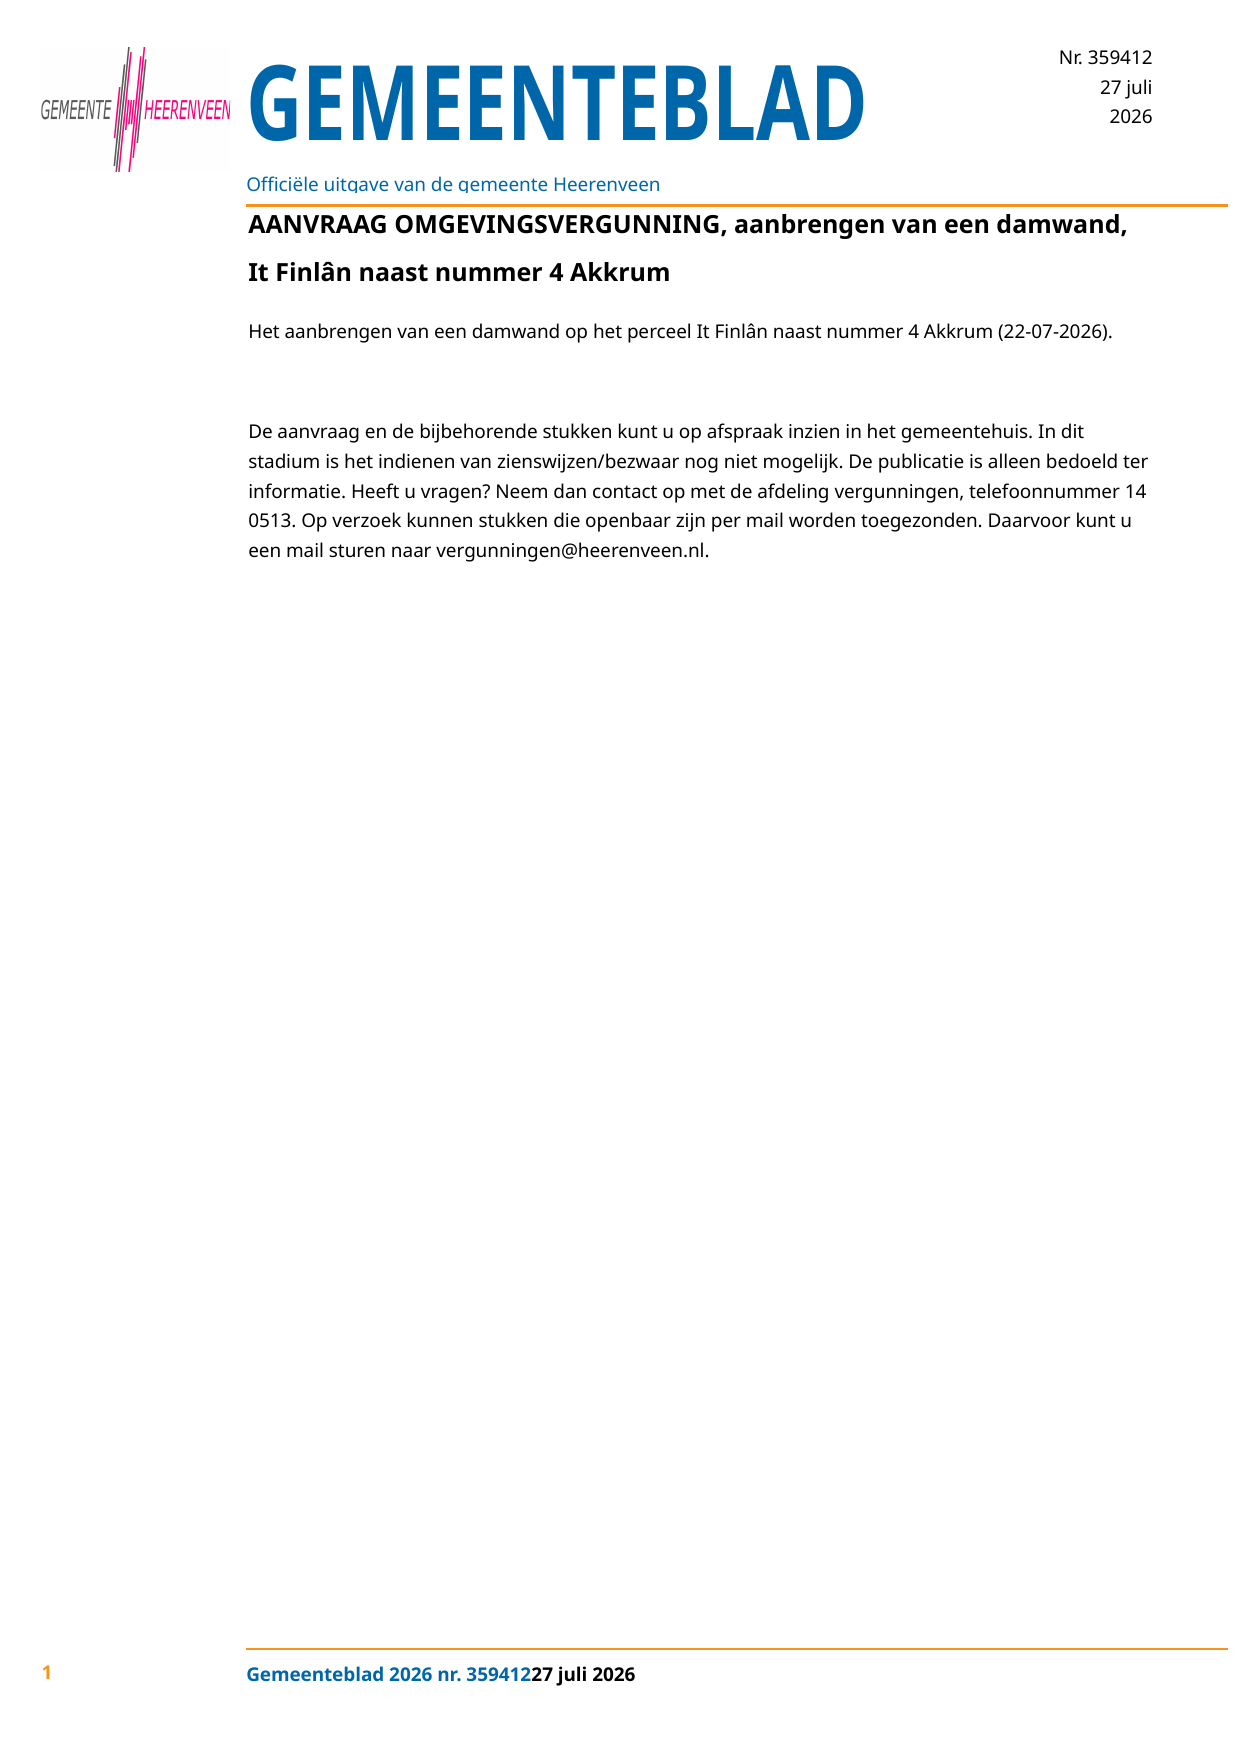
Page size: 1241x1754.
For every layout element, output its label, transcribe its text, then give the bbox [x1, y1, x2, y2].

text AANVRAAG OMGEVINGSVERGUNNING, aanbrengen van een damwand, It Finlân naast nummer 4 Akkrum [248, 207, 1152, 288]
text De aanvraag en de bijbehorende stukken kunt u op afspraak inzien in het gemeentehuis. In dit stadium is het indienen van zienswijzen/bezwaar nog niet mogelijk. De publicatie is alleen bedoeld ter informatie. Heeft u vragen? Neem dan contact op met de afdeling vergunningen, telefoonnummer 14 0513. Op verzoek kunnen stukken die openbaar zijn per mail worden toegezonden. Daarvoor kunt u een mail sturen naar vergunningen@heerenveen.nl. [248, 419, 1152, 563]
picture [41, 47, 231, 172]
text Het aanbrengen van een damwand op het perceel It Finlân naast nummer 4 Akkrum (22-07-2026). [248, 318, 1152, 344]
